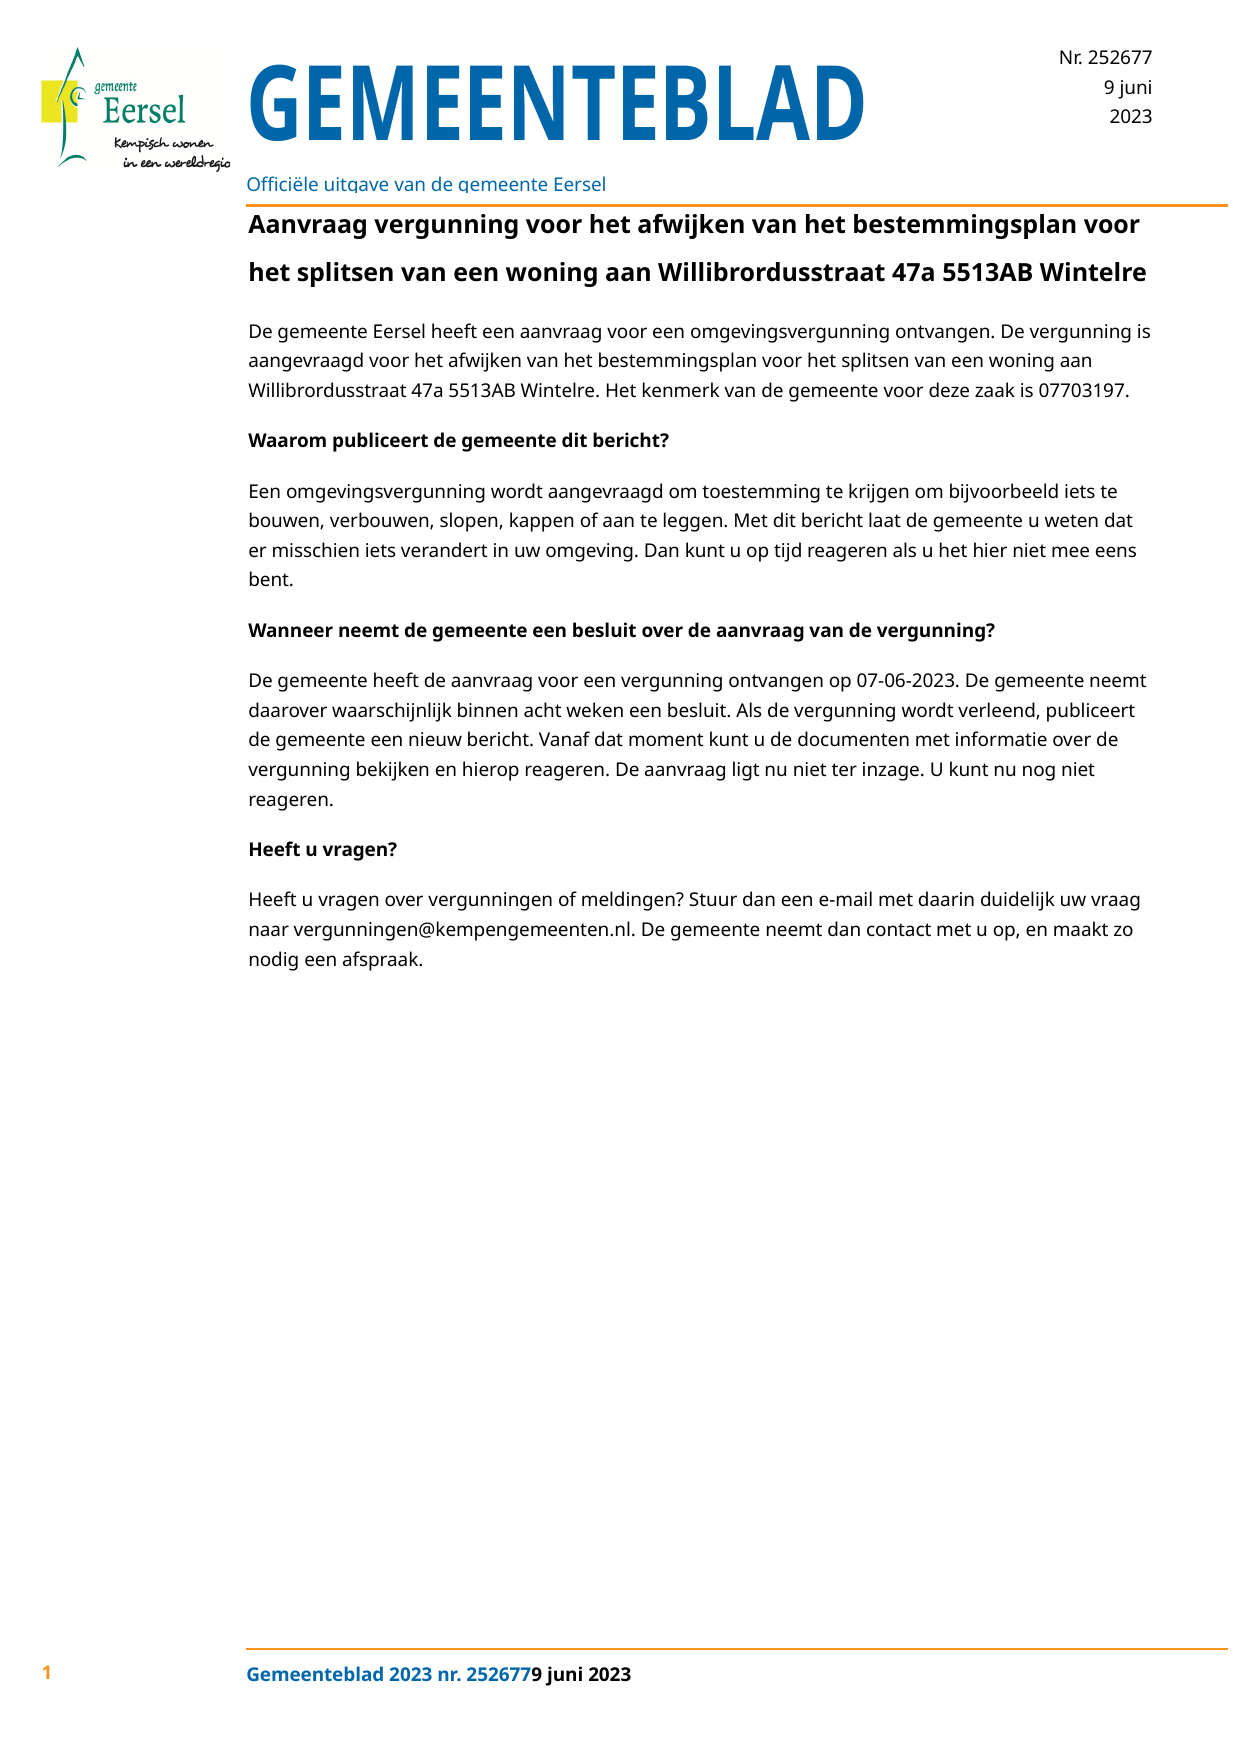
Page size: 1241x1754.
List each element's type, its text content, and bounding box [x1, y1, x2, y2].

text Heeft u vragen over vergunningen of meldingen? Stuur dan een e-mail met daarin duidelijk uw vraag naar vergunningen@kempengemeenten.nl. De gemeente neemt dan contact met u op, en maakt zo nodig een afspraak. [248, 887, 1152, 972]
text De gemeente heeft de aanvraag voor een vergunning ontvangen op 07-06-2023. De gemeente neemt daarover waarschijnlijk binnen acht weken een besluit. Als de vergunning wordt verleend, publiceert de gemeente een nieuw bericht. Vanaf dat moment kunt u de documenten met informatie over de vergunning bekijken en hierop reageren. De aanvraag ligt nu niet ter inzage. U kunt nu nog niet reageren. [248, 667, 1152, 812]
picture [41, 47, 231, 172]
text Wanneer neemt de gemeente een besluit over de aanvraag van de vergunning? [248, 617, 1152, 643]
text De gemeente Eersel heeft een aanvraag voor een omgevingsvergunning ontvangen. De vergunning is aangevraagd voor het afwijken van het bestemmingsplan voor het splitsen van een woning aan Willibrordusstraat 47a 5513AB Wintelre. Het kenmerk van de gemeente voor deze zaak is 07703197. [248, 318, 1152, 403]
text Een omgevingsvergunning wordt aangevraagd om toestemming te krijgen om bijvoorbeeld iets te bouwen, verbouwen, slopen, kappen of aan te leggen. Met dit bericht laat de gemeente u weten dat er misschien iets verandert in uw omgeving. Dan kunt u op tijd reageren als u het hier niet mee eens bent. [248, 478, 1152, 592]
text Heeft u vragen? [248, 836, 1152, 862]
text Aanvraag vergunning voor het afwijken van het bestemmingsplan voor het splitsen van een woning aan Willibrordusstraat 47a 5513AB Wintelre [248, 207, 1152, 288]
text Waarom publiceert de gemeente dit bericht? [248, 427, 1152, 453]
